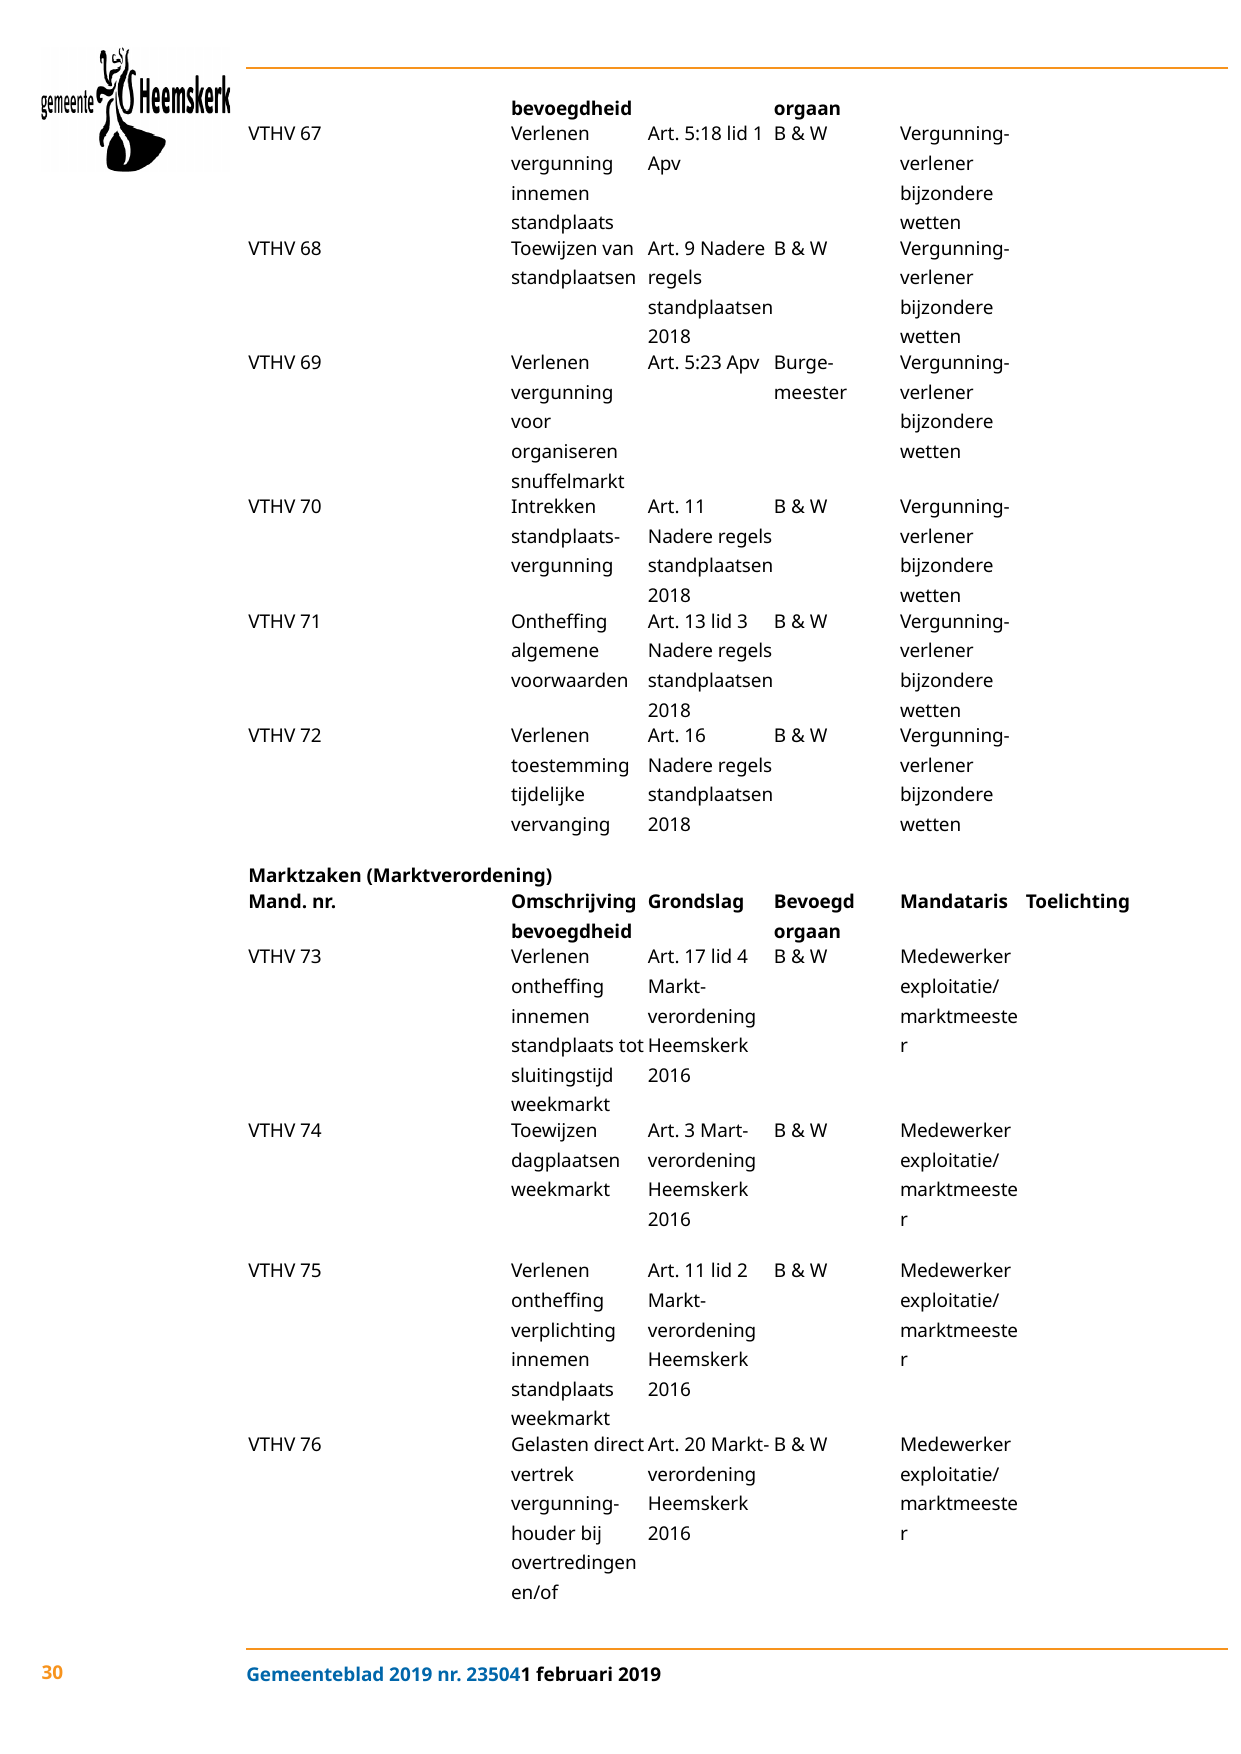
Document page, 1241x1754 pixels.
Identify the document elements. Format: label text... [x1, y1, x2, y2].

table_cell Verlenen ontheffing innemen standplaats tot sluitingstijd weekmarkt [511, 944, 648, 1117]
table_cell Art. 11 Nadere regels standplaatsen 2018 [648, 494, 774, 608]
table_cell B & W [774, 235, 900, 349]
table_cell [1026, 1232, 1152, 1258]
table_cell Art. 3 Mart-verordening Heemskerk 2016 [648, 1118, 774, 1232]
table_cell Toewijzen dagplaatsen weekmarkt [511, 1118, 648, 1232]
table_cell Bevoegd orgaan [774, 889, 900, 944]
picture [41, 47, 231, 172]
table_cell VTHV 73 [248, 944, 511, 1117]
table_cell B & W [774, 1258, 900, 1431]
table_cell [648, 95, 774, 121]
table_cell Medewerker exploitatie/ marktmeester [900, 1431, 1026, 1605]
table_cell [648, 1232, 774, 1258]
table_cell Toewijzen van standplaatsen [511, 235, 648, 349]
table_cell Medewerker exploitatie/ marktmeester [900, 944, 1026, 1117]
table_cell VTHV 71 [248, 608, 511, 722]
table_cell [900, 863, 1026, 888]
table_cell Omschrijving bevoegdheid [511, 889, 648, 944]
table_cell orgaan [774, 95, 900, 121]
table_cell Verlenen toestemming tijdelijke vervanging [511, 723, 648, 837]
table_cell B & W [774, 944, 900, 1117]
table_cell [1026, 235, 1152, 349]
table_cell Verlenen ontheffing verplichting innemen standplaats weekmarkt [511, 1258, 648, 1431]
table_cell [1026, 608, 1152, 722]
table_cell B & W [774, 494, 900, 608]
table_cell VTHV 67 [248, 121, 511, 235]
table_cell Art. 20 Markt-verordening Heemskerk 2016 [648, 1431, 774, 1605]
table_cell Verlenen vergunning voor organiseren snuffelmarkt [511, 350, 648, 493]
table_cell [511, 1232, 648, 1258]
table_cell [900, 95, 1026, 121]
table_cell [1026, 1118, 1152, 1232]
table_cell Burge-meester [774, 350, 900, 493]
table_cell Vergunning-verlener bijzondere wetten [900, 235, 1026, 349]
table_cell Vergunning-verlener bijzondere wetten [900, 350, 1026, 493]
table_cell Art. 5:18 lid 1 Apv [648, 121, 774, 235]
table_cell Medewerker exploitatie/ marktmeester [900, 1258, 1026, 1431]
table_cell Toelichting [1026, 889, 1152, 944]
table_cell B & W [774, 608, 900, 722]
table_cell [1026, 350, 1152, 493]
table_cell [248, 837, 1152, 863]
table_cell [248, 1232, 511, 1258]
table_cell [900, 1232, 1026, 1258]
table_cell Marktzaken (Marktverordening) [248, 863, 900, 888]
table_cell Mand. nr. [248, 889, 511, 944]
table_cell B & W [774, 1431, 900, 1605]
table_cell Art. 9 Nadere regels standplaatsen 2018 [648, 235, 774, 349]
table_cell [1026, 1431, 1152, 1605]
table_cell Medewerker exploitatie/ marktmeester [900, 1118, 1026, 1232]
table_cell VTHV 72 [248, 723, 511, 837]
table_cell Art. 11 lid 2 Markt-verordening Heemskerk 2016 [648, 1258, 774, 1431]
table_cell [1026, 944, 1152, 1117]
table_cell Vergunning-verlener bijzondere wetten [900, 608, 1026, 722]
table_cell [1026, 723, 1152, 837]
table_cell [1026, 863, 1152, 888]
table_cell Vergunning-verlener bijzondere wetten [900, 494, 1026, 608]
table_cell [1026, 95, 1152, 121]
table_cell [248, 95, 511, 121]
table_cell [1026, 121, 1152, 235]
table_cell VTHV 69 [248, 350, 511, 493]
table_cell Vergunning-verlener bijzondere wetten [900, 723, 1026, 837]
table_cell VTHV 74 [248, 1118, 511, 1232]
table_cell Intrekken standplaats-vergunning [511, 494, 648, 608]
table_cell [1026, 1258, 1152, 1431]
table_cell Grondslag [648, 889, 774, 944]
table_cell Art. 17 lid 4 Markt-verordening Heemskerk 2016 [648, 944, 774, 1117]
table_cell Vergunning-verlener bijzondere wetten [900, 121, 1026, 235]
table_cell B & W [774, 121, 900, 235]
table_cell [774, 1232, 900, 1258]
table_cell Ontheffing algemene voorwaarden [511, 608, 648, 722]
table_cell VTHV 76 [248, 1431, 511, 1605]
table_cell Art. 13 lid 3 Nadere regels standplaatsen 2018 [648, 608, 774, 722]
table_cell Mandataris [900, 889, 1026, 944]
table_cell bevoegdheid [511, 95, 648, 121]
table_cell VTHV 68 [248, 235, 511, 349]
table_cell B & W [774, 723, 900, 837]
table_cell Verlenen vergunning innemen standplaats [511, 121, 648, 235]
table_cell [1026, 494, 1152, 608]
table_cell B & W [774, 1118, 900, 1232]
table_cell Gelasten direct vertrek vergunning-houder bij overtredingen en/of [511, 1431, 648, 1605]
table_cell VTHV 75 [248, 1258, 511, 1431]
table_cell Art. 16 Nadere regels standplaatsen 2018 [648, 723, 774, 837]
table_cell VTHV 70 [248, 494, 511, 608]
table_cell Art. 5:23 Apv [648, 350, 774, 493]
